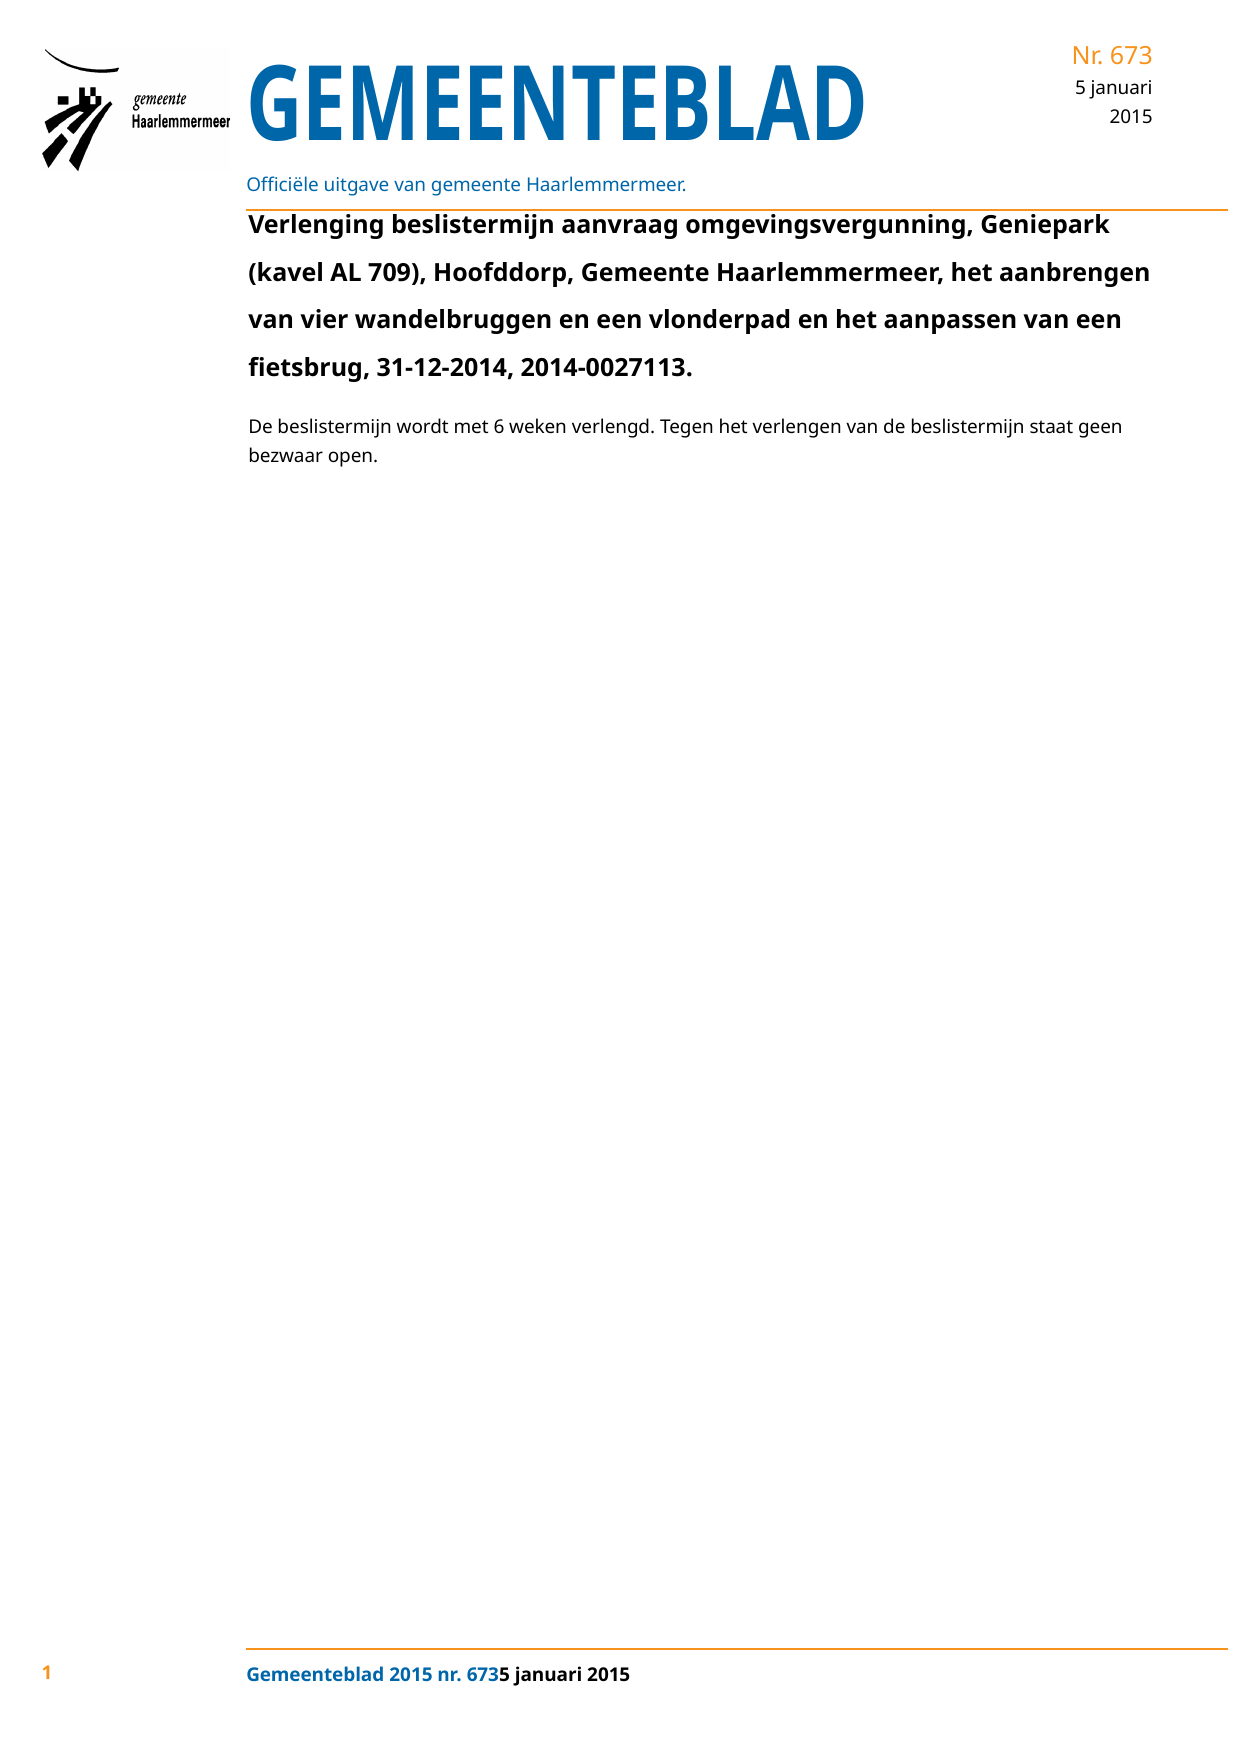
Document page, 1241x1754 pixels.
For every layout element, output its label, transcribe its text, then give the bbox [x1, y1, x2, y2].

text De beslistermijn wordt met 6 weken verlengd. Tegen het verlengen van de beslistermijn staat geen bezwaar open. [248, 413, 1152, 468]
text Verlenging beslistermijn aanvraag omgevingsvergunning, Geniepark (kavel AL 709), Hoofddorp, Gemeente Haarlemmermeer, het aanbrengen van vier wandelbruggen en een vlonderpad en het aanpassen van een fietsbrug, 31-12-2014, 2014-0027113. [248, 211, 1152, 384]
picture [41, 47, 231, 172]
